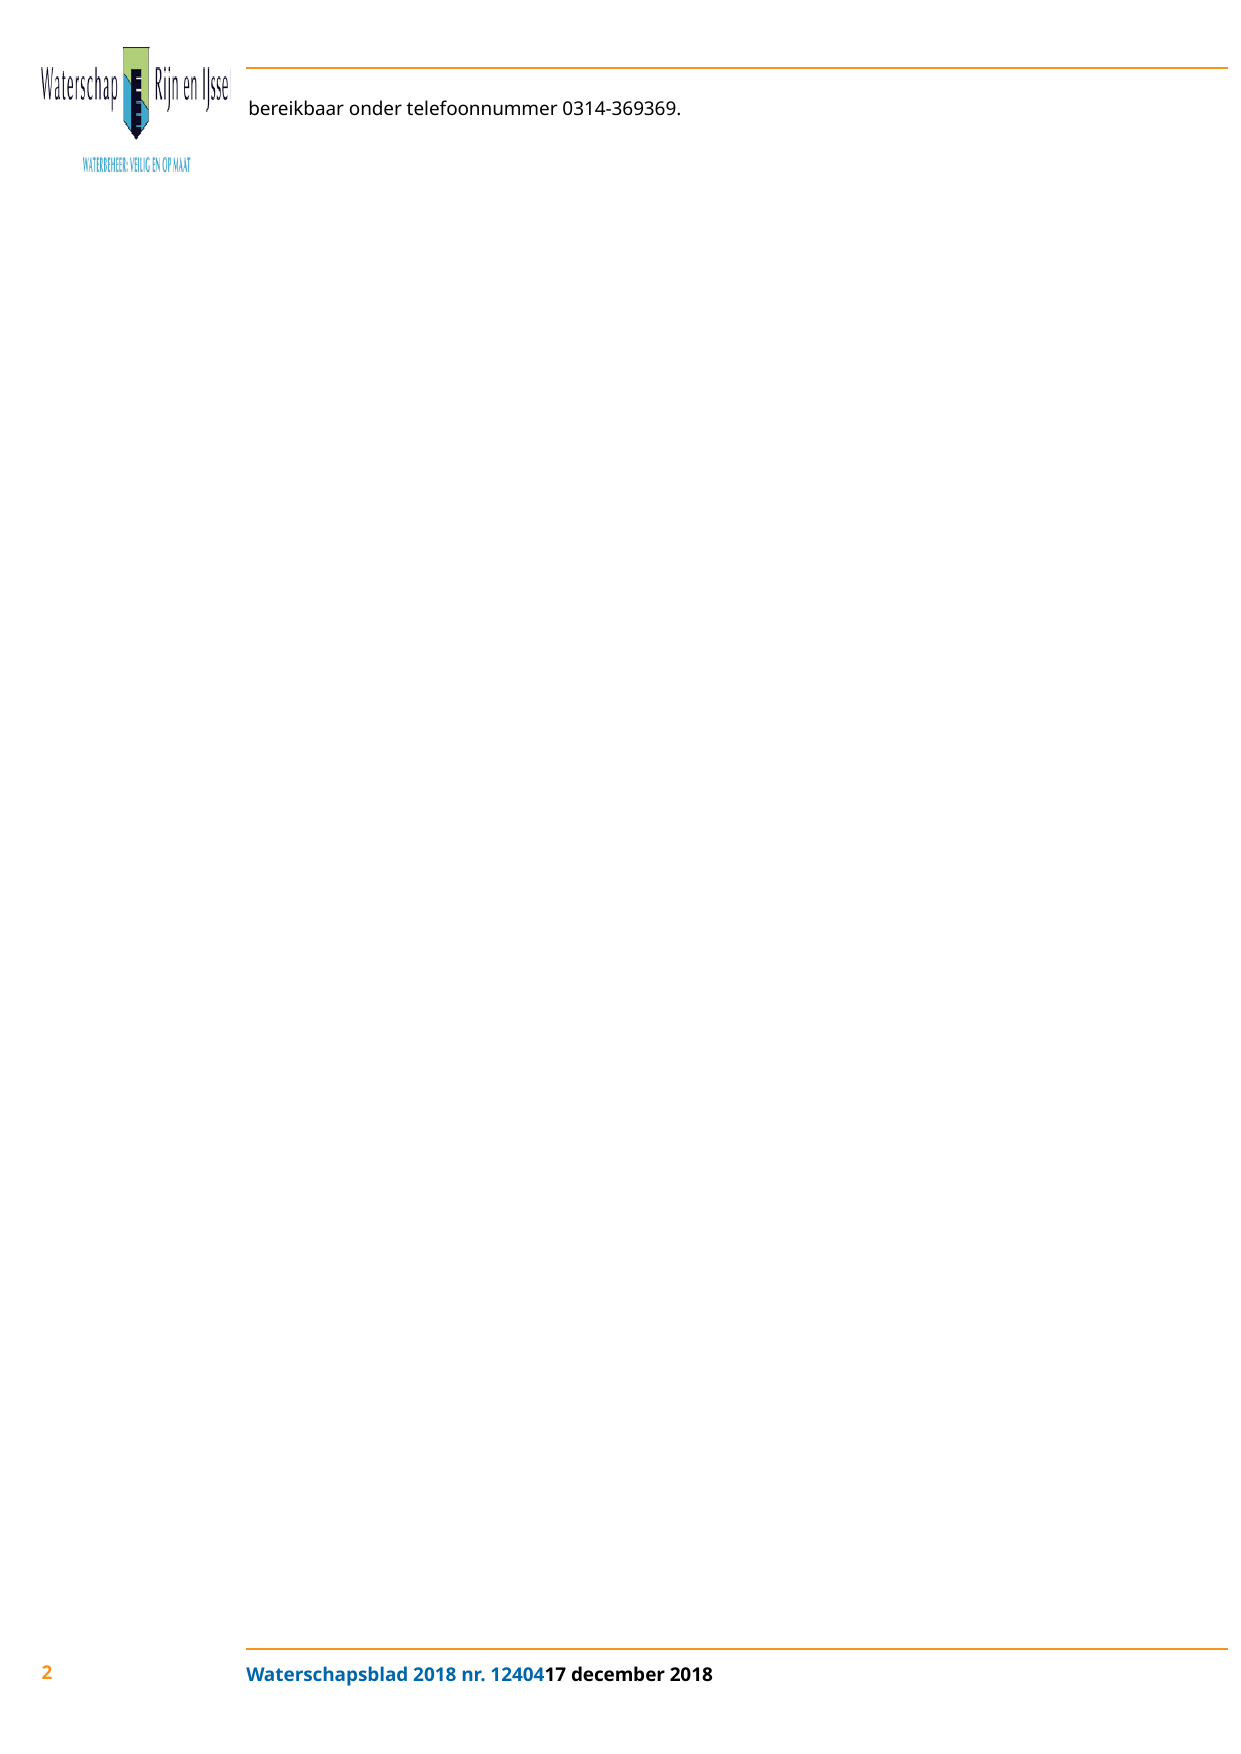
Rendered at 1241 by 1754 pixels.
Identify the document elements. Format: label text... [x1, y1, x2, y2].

text bereikbaar onder telefoonnummer 0314-369369. [248, 95, 1152, 121]
picture [41, 47, 231, 172]
